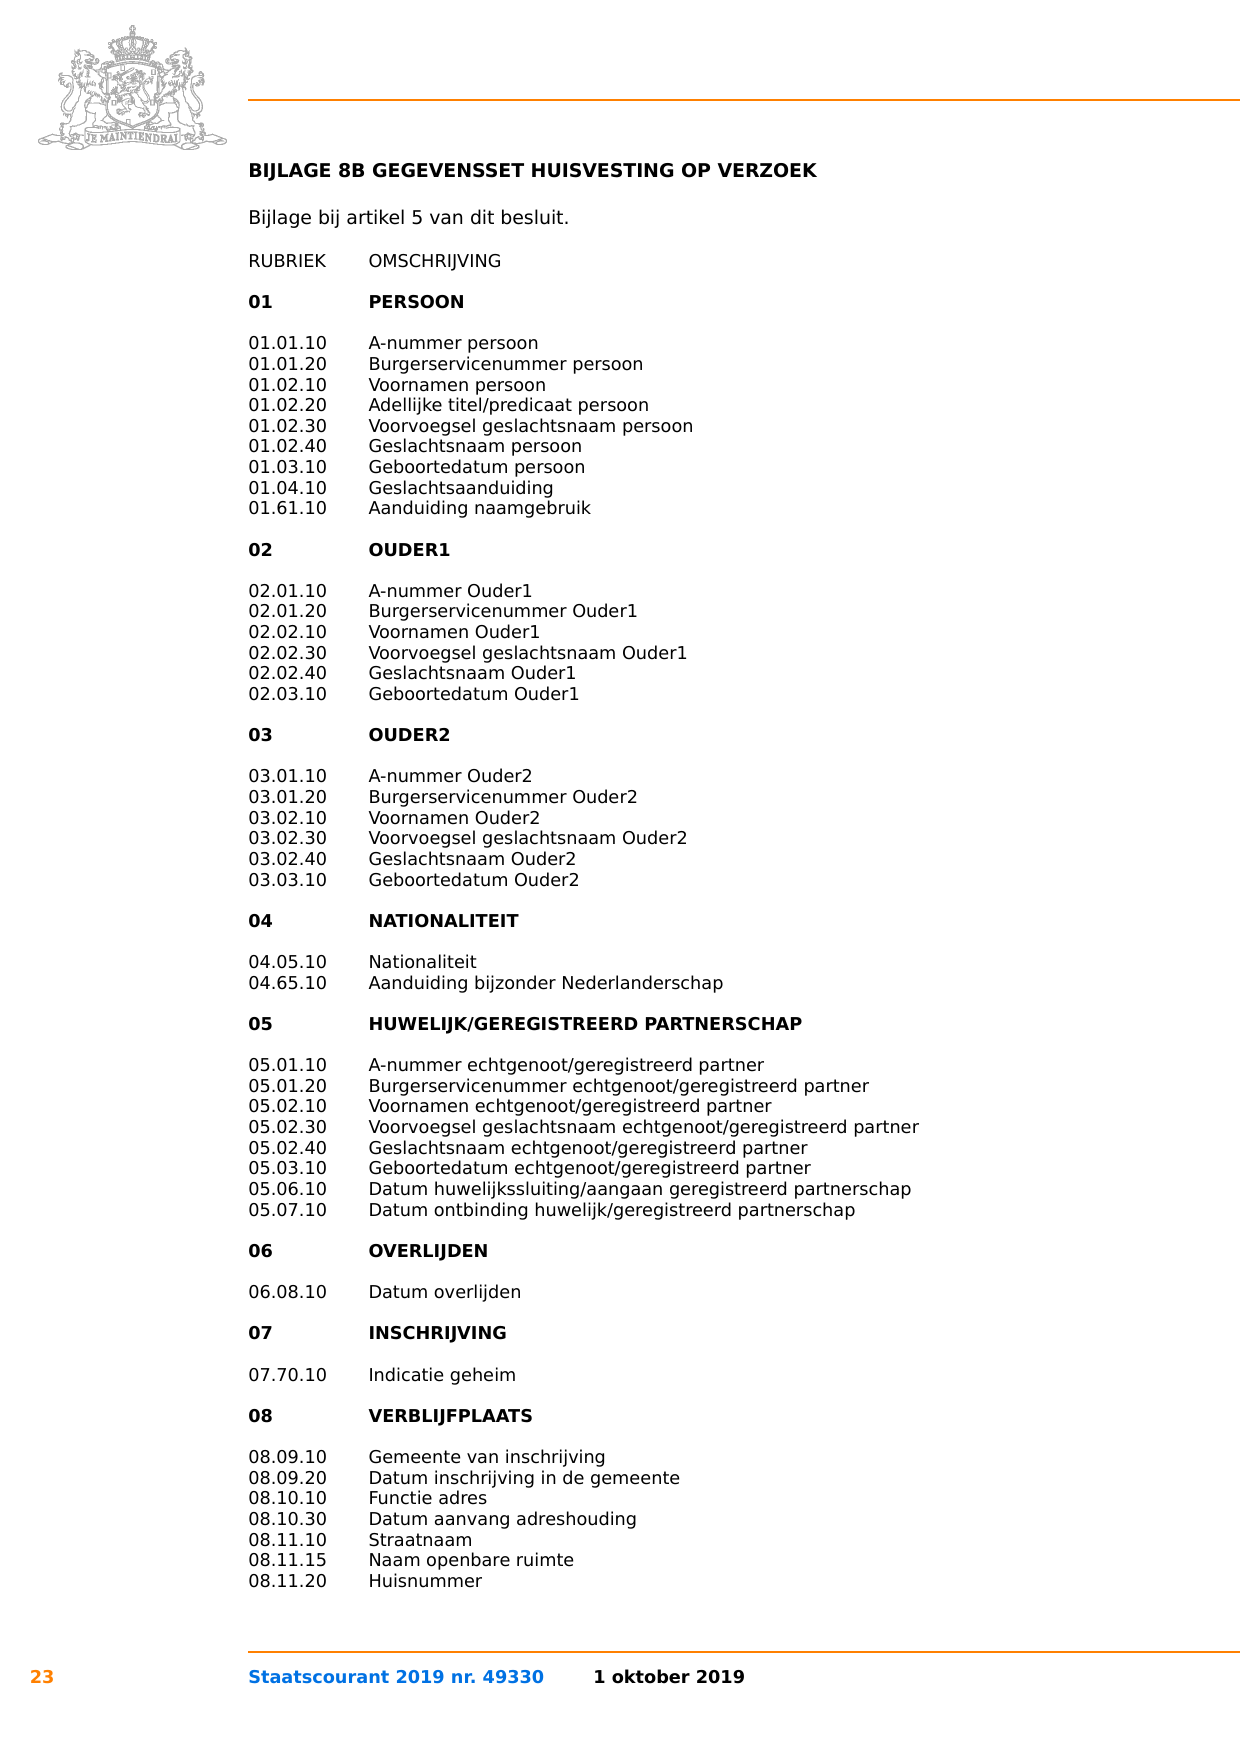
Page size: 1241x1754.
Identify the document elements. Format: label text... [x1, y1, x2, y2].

table_cell HUWELIJK/GEREGISTREERD PARTNERSCHAP [363, 1014, 1163, 1034]
table_cell [248, 1035, 362, 1055]
table_cell 05.02.40 [248, 1138, 362, 1158]
table_cell Aanduiding bijzonder Nederlanderschap [363, 973, 1163, 993]
table_cell 08.11.20 [248, 1571, 362, 1591]
table_cell [248, 313, 362, 333]
table_cell 03.02.10 [248, 808, 362, 828]
table_cell [248, 993, 362, 1014]
table_header OMSCHRIJVING [363, 251, 1163, 271]
table_cell Voornamen persoon [363, 375, 1163, 395]
table_cell 05.02.30 [248, 1117, 362, 1138]
table_cell 05 [248, 1014, 362, 1034]
table_cell 05.07.10 [248, 1200, 362, 1220]
table_cell [363, 1220, 1163, 1241]
table_cell 02.02.10 [248, 622, 362, 643]
table_cell Geslachtsnaam persoon [363, 436, 1163, 457]
table_cell Burgerservicenummer persoon [363, 354, 1163, 374]
table_cell A-nummer Ouder2 [363, 766, 1163, 787]
table_cell [248, 519, 362, 539]
table_cell Adellijke titel/predicaat persoon [363, 395, 1163, 416]
table_cell Straatnaam [363, 1530, 1163, 1550]
table_cell Voornamen echtgenoot/geregistreerd partner [363, 1096, 1163, 1117]
table_cell [248, 1426, 362, 1447]
table_cell [248, 1261, 362, 1282]
table_cell 05.01.10 [248, 1055, 362, 1076]
table_cell [248, 271, 362, 292]
table_cell [248, 1344, 362, 1364]
table_cell Geslachtsaanduiding [363, 478, 1163, 498]
table_cell Voorvoegsel geslachtsnaam Ouder1 [363, 643, 1163, 663]
table_cell 01.02.40 [248, 436, 362, 457]
table_cell [248, 890, 362, 911]
table_cell Burgerservicenummer echtgenoot/geregistreerd partner [363, 1076, 1163, 1096]
table_cell 01.61.10 [248, 498, 362, 519]
table_cell Voornamen Ouder1 [363, 622, 1163, 643]
table_cell Naam openbare ruimte [363, 1550, 1163, 1571]
table_cell Voornamen Ouder2 [363, 808, 1163, 828]
table_cell [248, 1303, 362, 1323]
table_cell 01.02.30 [248, 416, 362, 436]
table_cell Geboortedatum echtgenoot/geregistreerd partner [363, 1158, 1163, 1179]
table_cell 02.03.10 [248, 684, 362, 704]
text Bijlage bij artikel 5 van dit besluit. [248, 207, 1163, 229]
table_cell [248, 931, 362, 952]
table_cell 02 [248, 540, 362, 560]
table_cell Burgerservicenummer Ouder2 [363, 787, 1163, 808]
table_cell 03.02.40 [248, 849, 362, 869]
table_cell 08.09.20 [248, 1468, 362, 1488]
table_cell Aanduiding naamgebruik [363, 498, 1163, 519]
table_cell [248, 560, 362, 581]
table_cell 06.08.10 [248, 1282, 362, 1303]
table_cell Voorvoegsel geslachtsnaam persoon [363, 416, 1163, 436]
table_cell Geslachtsnaam Ouder1 [363, 663, 1163, 684]
table_cell PERSOON [363, 292, 1163, 313]
table_cell Geboortedatum Ouder1 [363, 684, 1163, 704]
table_cell 05.06.10 [248, 1179, 362, 1199]
table_cell A-nummer echtgenoot/geregistreerd partner [363, 1055, 1163, 1076]
table_cell 03 [248, 725, 362, 746]
table_cell [363, 519, 1163, 539]
table_cell [363, 560, 1163, 581]
table_cell Nationaliteit [363, 952, 1163, 973]
table_cell Datum overlijden [363, 1282, 1163, 1303]
table_cell 04.65.10 [248, 973, 362, 993]
table_cell Geboortedatum Ouder2 [363, 870, 1163, 890]
table_cell 03.01.10 [248, 766, 362, 787]
table_cell 08.11.15 [248, 1550, 362, 1571]
table_cell 03.02.30 [248, 828, 362, 849]
table_cell 07 [248, 1323, 362, 1344]
table_cell [363, 931, 1163, 952]
table_cell [363, 1303, 1163, 1323]
table_cell A-nummer Ouder1 [363, 581, 1163, 601]
table_cell Indicatie geheim [363, 1365, 1163, 1385]
table_cell Functie adres [363, 1488, 1163, 1509]
table_cell Datum ontbinding huwelijk/geregistreerd partnerschap [363, 1200, 1163, 1220]
table_cell 01.02.10 [248, 375, 362, 395]
table_cell 04 [248, 911, 362, 931]
table_cell Voorvoegsel geslachtsnaam echtgenoot/geregistreerd partner [363, 1117, 1163, 1138]
table_cell 03.01.20 [248, 787, 362, 808]
table_cell [363, 1385, 1163, 1406]
table_cell Geslachtsnaam echtgenoot/geregistreerd partner [363, 1138, 1163, 1158]
table_cell [363, 993, 1163, 1014]
table_cell OUDER2 [363, 725, 1163, 746]
table_cell 01.01.20 [248, 354, 362, 374]
table_cell Voorvoegsel geslachtsnaam Ouder2 [363, 828, 1163, 849]
table_cell [363, 1344, 1163, 1364]
table_cell VERBLIJFPLAATS [363, 1406, 1163, 1426]
table_cell [248, 746, 362, 766]
table_cell 07.70.10 [248, 1365, 362, 1385]
table_cell OVERLIJDEN [363, 1241, 1163, 1261]
table_cell 05.02.10 [248, 1096, 362, 1117]
table_cell 02.02.40 [248, 663, 362, 684]
table_cell 08.11.10 [248, 1530, 362, 1550]
table_cell Gemeente van inschrijving [363, 1447, 1163, 1468]
table_cell Datum aanvang adreshouding [363, 1509, 1163, 1529]
table_cell [363, 313, 1163, 333]
table_cell [363, 890, 1163, 911]
table_cell 06 [248, 1241, 362, 1261]
table_cell 08.09.10 [248, 1447, 362, 1468]
table_cell 08.10.30 [248, 1509, 362, 1529]
table_cell 03.03.10 [248, 870, 362, 890]
table_cell 08.10.10 [248, 1488, 362, 1509]
table_cell Datum huwelijkssluiting/aangaan geregistreerd partnerschap [363, 1179, 1163, 1199]
table_header RUBRIEK [248, 251, 362, 271]
table_cell [363, 746, 1163, 766]
table_cell Huisnummer [363, 1571, 1163, 1591]
table_cell A-nummer persoon [363, 333, 1163, 354]
table_cell 04.05.10 [248, 952, 362, 973]
table_cell 08 [248, 1406, 362, 1426]
table_cell [363, 1035, 1163, 1055]
table_cell 01.04.10 [248, 478, 362, 498]
table_cell [363, 1261, 1163, 1282]
table_cell [363, 1426, 1163, 1447]
table_cell 01.03.10 [248, 457, 362, 478]
table_cell [363, 705, 1163, 725]
table_cell 02.02.30 [248, 643, 362, 663]
table_cell 01.02.20 [248, 395, 362, 416]
table_cell Geboortedatum persoon [363, 457, 1163, 478]
table_cell [248, 1385, 362, 1406]
table_cell 05.01.20 [248, 1076, 362, 1096]
table_cell [363, 271, 1163, 292]
subtitle BIJLAGE 8B GEGEVENSSET HUISVESTING OP VERZOEK [248, 160, 1163, 182]
table_cell 02.01.10 [248, 581, 362, 601]
table_cell Datum inschrijving in de gemeente [363, 1468, 1163, 1488]
table_cell [248, 705, 362, 725]
table_cell OUDER1 [363, 540, 1163, 560]
picture [38, 25, 227, 150]
table_cell 05.03.10 [248, 1158, 362, 1179]
table_cell NATIONALITEIT [363, 911, 1163, 931]
table_cell [248, 1220, 362, 1241]
table_cell 01.01.10 [248, 333, 362, 354]
table_cell Burgerservicenummer Ouder1 [363, 601, 1163, 622]
table_cell 02.01.20 [248, 601, 362, 622]
table_cell 01 [248, 292, 362, 313]
table_cell INSCHRIJVING [363, 1323, 1163, 1344]
table_cell Geslachtsnaam Ouder2 [363, 849, 1163, 869]
